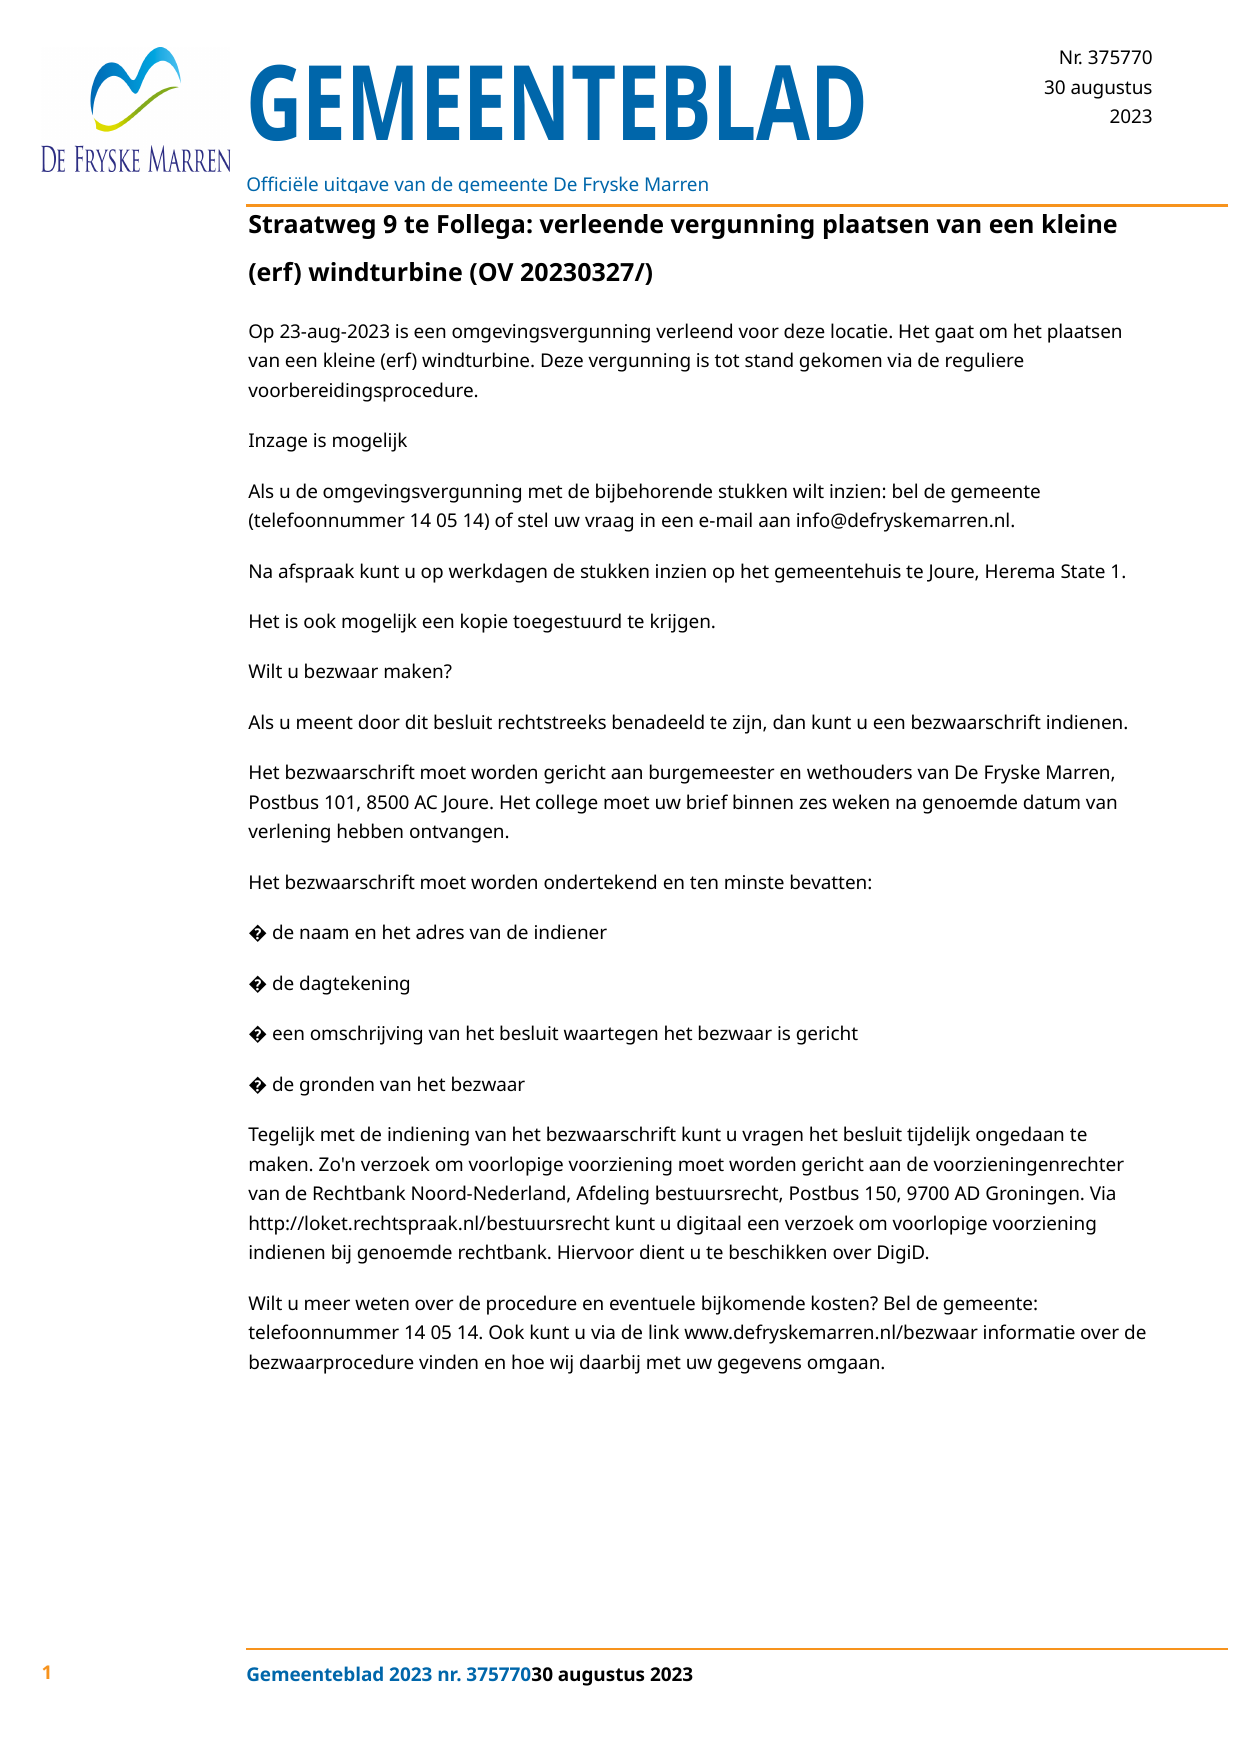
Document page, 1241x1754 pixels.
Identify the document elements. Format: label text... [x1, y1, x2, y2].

text Na afspraak kunt u op werkdagen de stukken inzien op het gemeentehuis te Joure, Herema State 1. [248, 558, 1152, 584]
text Op 23-aug-2023 is een omgevingsvergunning verleend voor deze locatie. Het gaat om het plaatsen van een kleine (erf) windturbine. Deze vergunning is tot stand gekomen via de reguliere voorbereidingsprocedure. [248, 318, 1152, 403]
text Wilt u meer weten over de procedure en eventuele bijkomende kosten? Bel de gemeente: telefoonnummer 14 05 14. Ook kunt u via de link www.defryskemarren.nl/bezwaar informatie over de bezwaarprocedure vinden en hoe wij daarbij met uw gegevens omgaan. [248, 1290, 1152, 1375]
text Inzage is mogelijk [248, 427, 1152, 453]
text Als u meent door dit besluit rechtstreeks benadeeld te zijn, dan kunt u een bezwaarschrift indienen. [248, 709, 1152, 735]
text Wilt u bezwaar maken? [248, 659, 1152, 684]
text Als u de omgevingsvergunning met de bijbehorende stukken wilt inzien: bel de gemeente (telefoonnummer 14 05 14) of stel uw vraag in een e-mail aan info@defryskemarren.nl. [248, 478, 1152, 533]
text Het bezwaarschrift moet worden ondertekend en ten minste bevatten: [248, 869, 1152, 895]
text � de naam en het adres van de indiener [248, 919, 1152, 945]
text � de dagtekening [248, 970, 1152, 996]
text Straatweg 9 te Follega: verleende vergunning plaatsen van een kleine (erf) windturbine (OV 20230327/) [248, 207, 1152, 288]
text Tegelijk met de indiening van het bezwaarschrift kunt u vragen het besluit tijdelijk ongedaan te maken. Zo'n verzoek om voorlopige voorziening moet worden gericht aan de voorzieningenrechter van de Rechtbank Noord-Nederland, Afdeling bestuursrecht, Postbus 150, 9700 AD Groningen. Via http://loket.rechtspraak.nl/bestuursrecht kunt u digitaal een verzoek om voorlopige voorziening indienen bij genoemde rechtbank. Hiervoor dient u te beschikken over DigiD. [248, 1121, 1152, 1265]
text � de gronden van het bezwaar [248, 1071, 1152, 1097]
text � een omschrijving van het besluit waartegen het bezwaar is gericht [248, 1020, 1152, 1046]
text Het is ook mogelijk een kopie toegestuurd te krijgen. [248, 608, 1152, 634]
text Het bezwaarschrift moet worden gericht aan burgemeester en wethouders van De Fryske Marren, Postbus 101, 8500 AC Joure. Het college moet uw brief binnen zes weken na genoemde datum van verlening hebben ontvangen. [248, 759, 1152, 844]
picture [41, 47, 231, 172]
